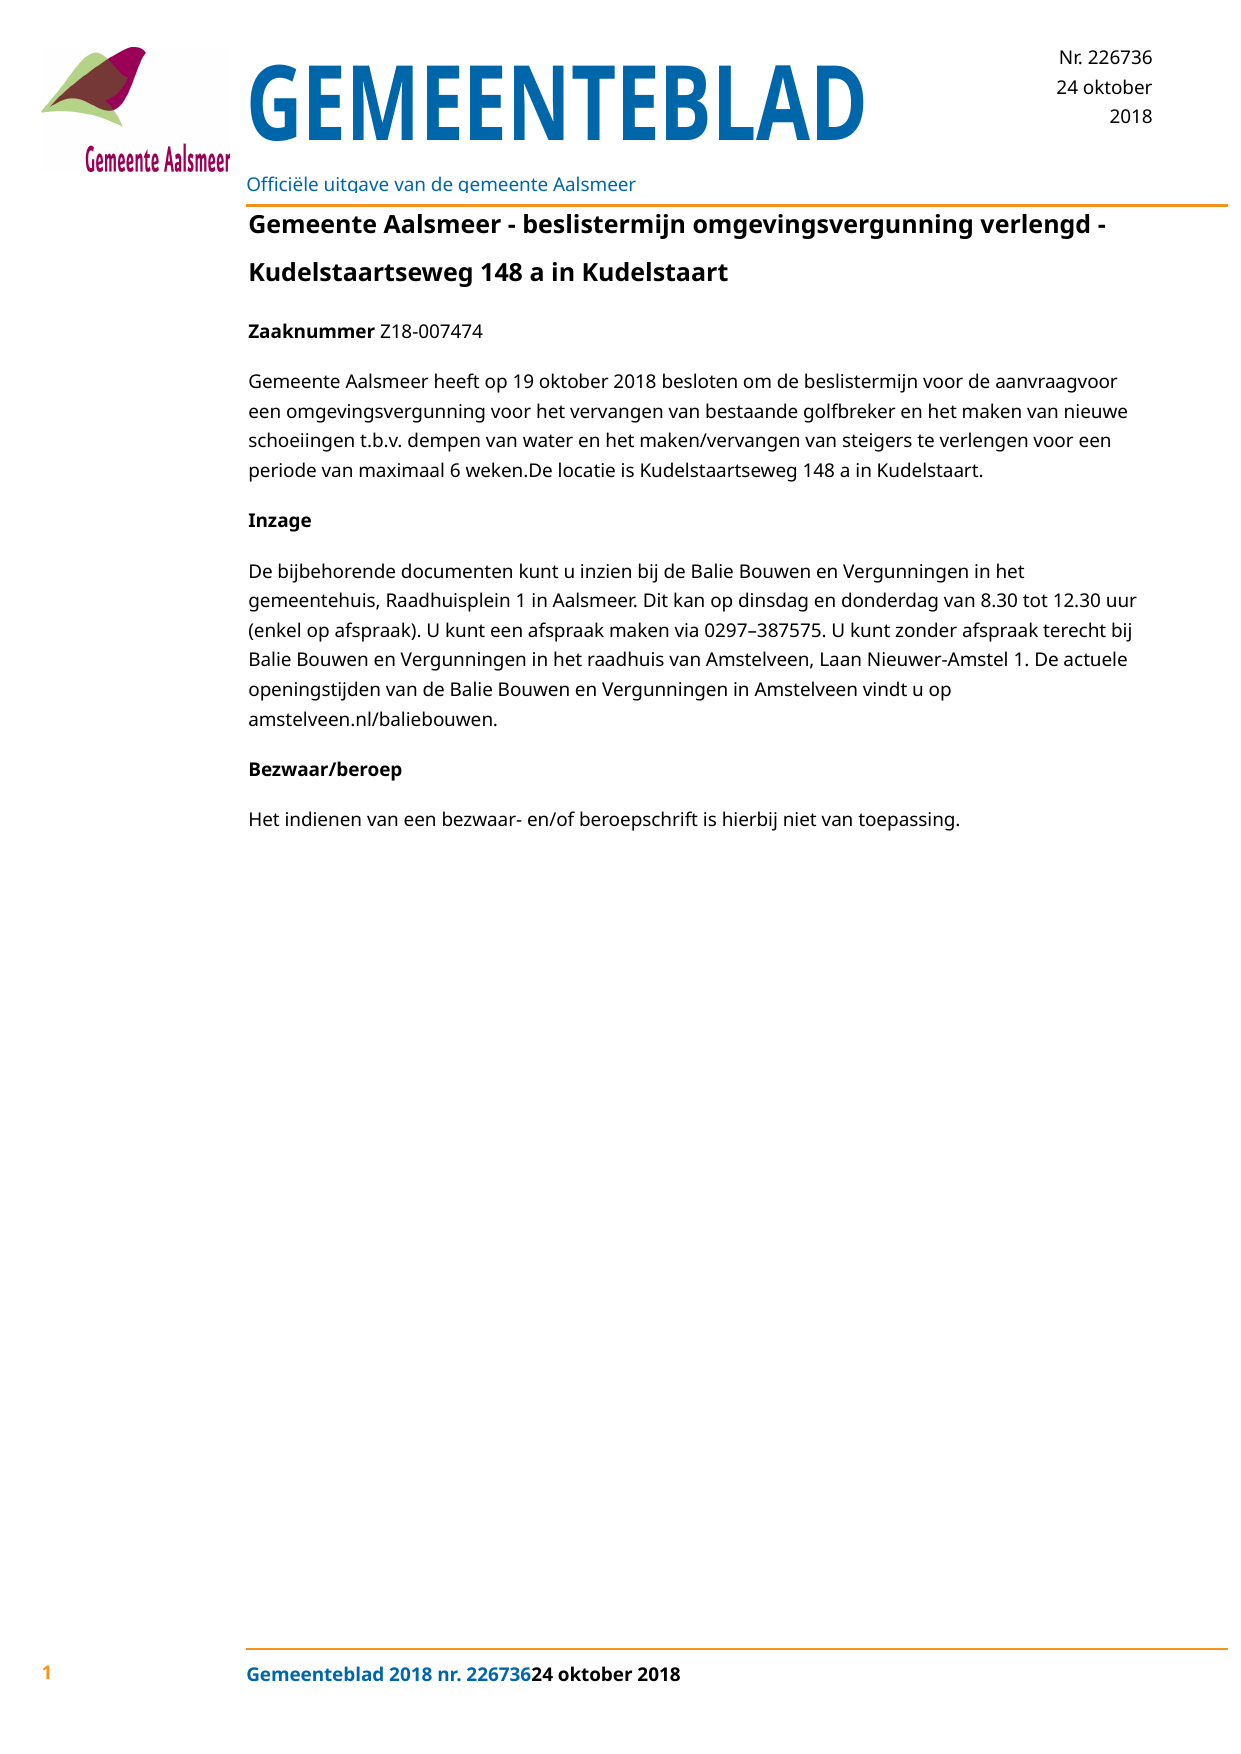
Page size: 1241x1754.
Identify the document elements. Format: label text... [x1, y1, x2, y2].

text Gemeente Aalsmeer heeft op 19 oktober 2018 besloten om de beslistermijn voor de aanvraagvoor een omgevingsvergunning voor het vervangen van bestaande golfbreker en het maken van nieuwe schoeiingen t.b.v. dempen van water en het maken/vervangen van steigers te verlengen voor een periode van maximaal 6 weken.De locatie is Kudelstaartseweg 148 a in Kudelstaart. [248, 368, 1152, 483]
picture [41, 47, 231, 172]
text Zaaknummer Z18-007474 [248, 318, 1152, 344]
text Inzage [248, 507, 1152, 533]
text Gemeente Aalsmeer - beslistermijn omgevingsvergunning verlengd - Kudelstaartseweg 148 a in Kudelstaart [248, 207, 1152, 288]
text Bezwaar/beroep [248, 756, 1152, 782]
text Het indienen van een bezwaar- en/of beroepschrift is hierbij niet van toepassing. [248, 807, 1152, 832]
text De bijbehorende documenten kunt u inzien bij de Balie Bouwen en Vergunningen in het gemeentehuis, Raadhuisplein 1 in Aalsmeer. Dit kan op dinsdag en donderdag van 8.30 tot 12.30 uur (enkel op afspraak). U kunt een afspraak maken via 0297–387575. U kunt zonder afspraak terecht bij Balie Bouwen en Vergunningen in het raadhuis van Amstelveen, Laan Nieuwer-Amstel 1. De actuele openingstijden van de Balie Bouwen en Vergunningen in Amstelveen vindt u op amstelveen.nl/baliebouwen. [248, 558, 1152, 732]
